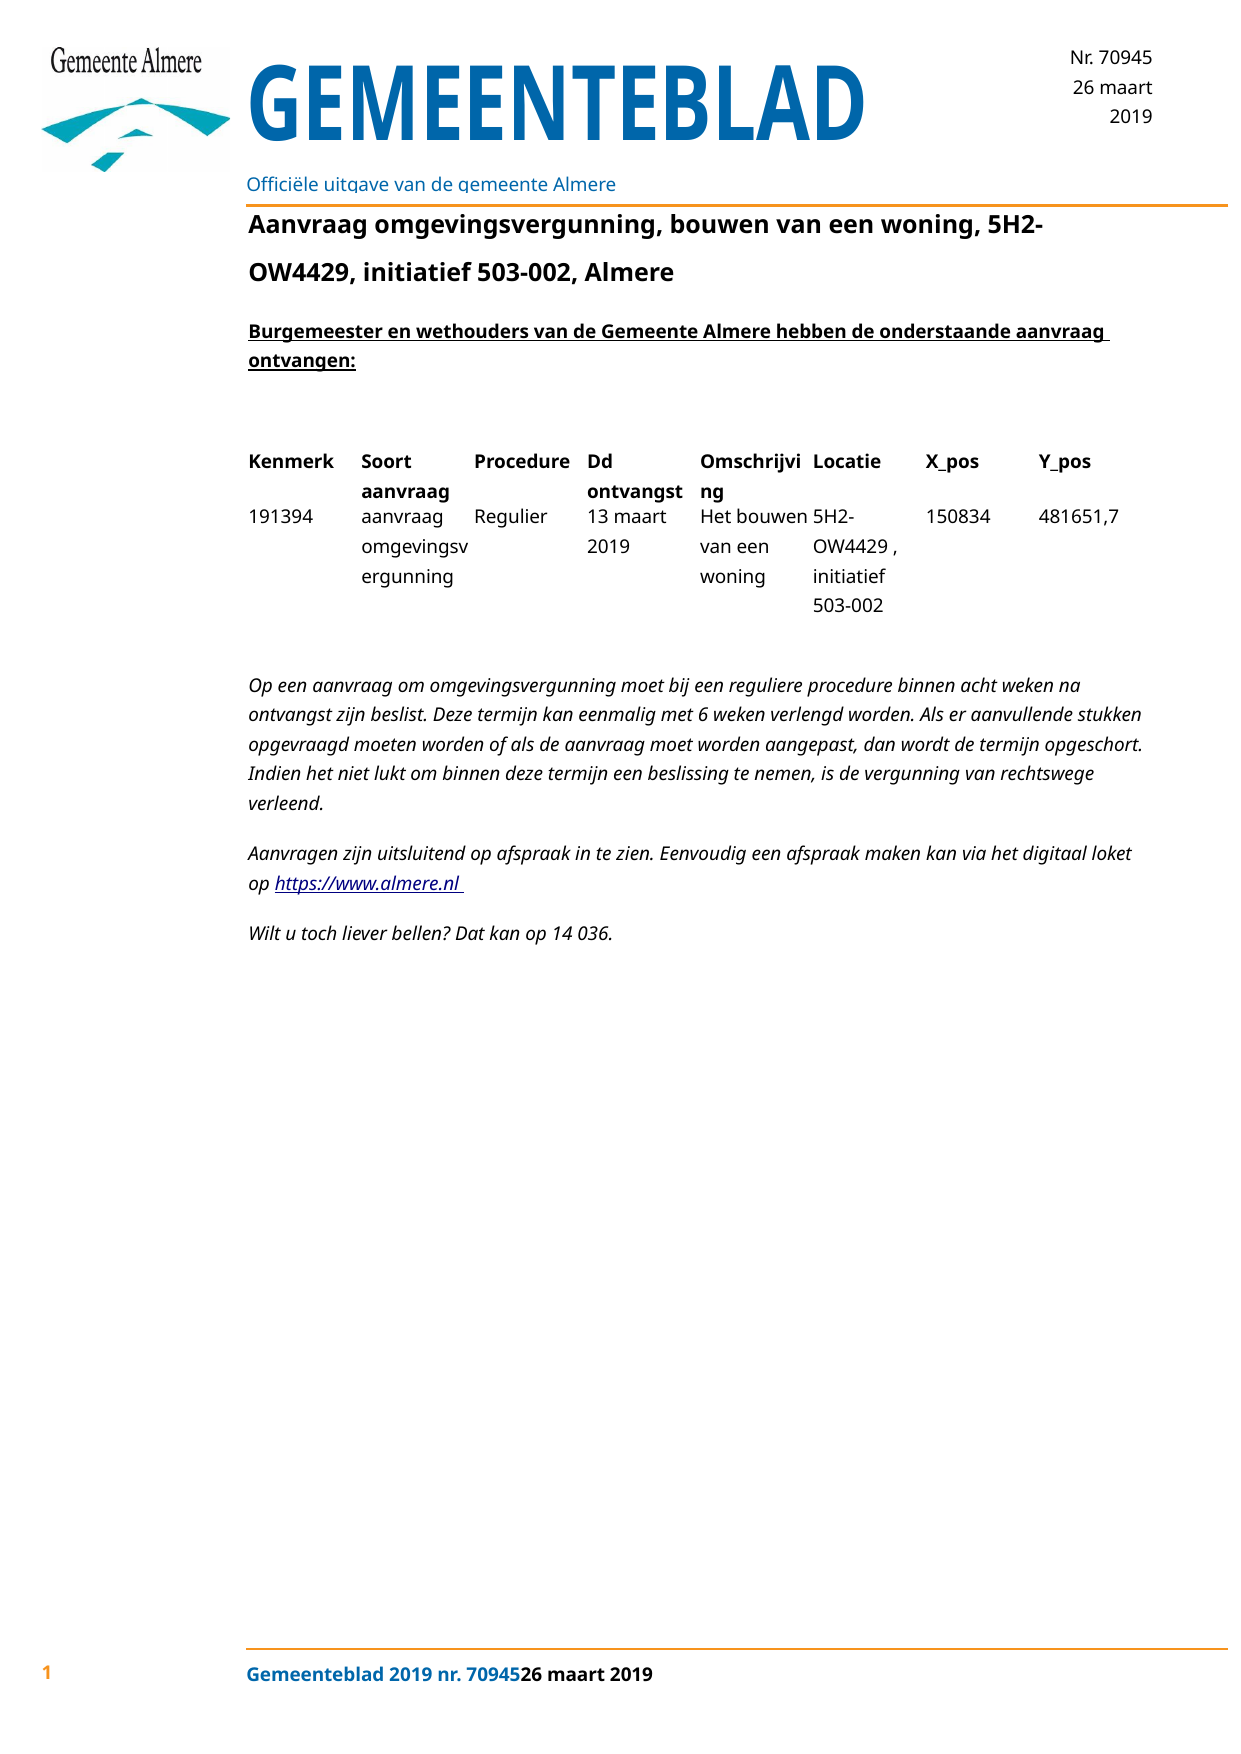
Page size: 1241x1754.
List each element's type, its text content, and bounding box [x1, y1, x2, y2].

picture [41, 47, 231, 172]
text Op een aanvraag om omgevingsvergunning moet bij een reguliere procedure binnen acht weken na ontvangst zijn beslist. Deze termijn kan eenmalig met 6 weken verlengd worden. Als er aanvullende stukken opgevraagd moeten worden of als de aanvraag moet worden aangepast, dan wordt de termijn opgeschort. Indien het niet lukt om binnen deze termijn een beslissing te nemen, is de vergunning van rechtswege verleend. [248, 672, 1152, 816]
table_cell Regulier [474, 504, 587, 618]
table_header X_pos [926, 449, 1038, 504]
text Wilt u toch liever bellen? Dat kan op 14 036. [248, 921, 1152, 946]
table_cell aanvraag omgevingsvergunning [361, 504, 474, 618]
table_cell Het bouwen van een woning [700, 504, 813, 618]
table_header Y_pos [1039, 449, 1152, 504]
table_header Procedure [474, 449, 587, 504]
table_cell 13 maart 2019 [587, 504, 700, 618]
text Burgemeester en wethouders van de Gemeente Almere hebben de onderstaande aanvraag ontvangen: [248, 318, 1152, 373]
table_cell 481651,7 [1039, 504, 1152, 618]
table_cell 5H2-OW4429 , initiatief 503-002 [813, 504, 926, 618]
table_header Dd ontvangst [587, 449, 700, 504]
text Aanvragen zijn uitsluitend op afspraak in te zien. Eenvoudig een afspraak maken kan via het digitaal loket op https://www.almere.nl [248, 841, 1152, 896]
text Aanvraag omgevingsvergunning, bouwen van een woning, 5H2-OW4429, initiatief 503-002, Almere [248, 207, 1152, 288]
table_cell 191394 [248, 504, 361, 618]
table_header Kenmerk [248, 449, 361, 504]
table_header Omschrijving [700, 449, 813, 504]
table_cell 150834 [926, 504, 1038, 618]
table_header Soort aanvraag [361, 449, 474, 504]
table_header Locatie [813, 449, 926, 504]
